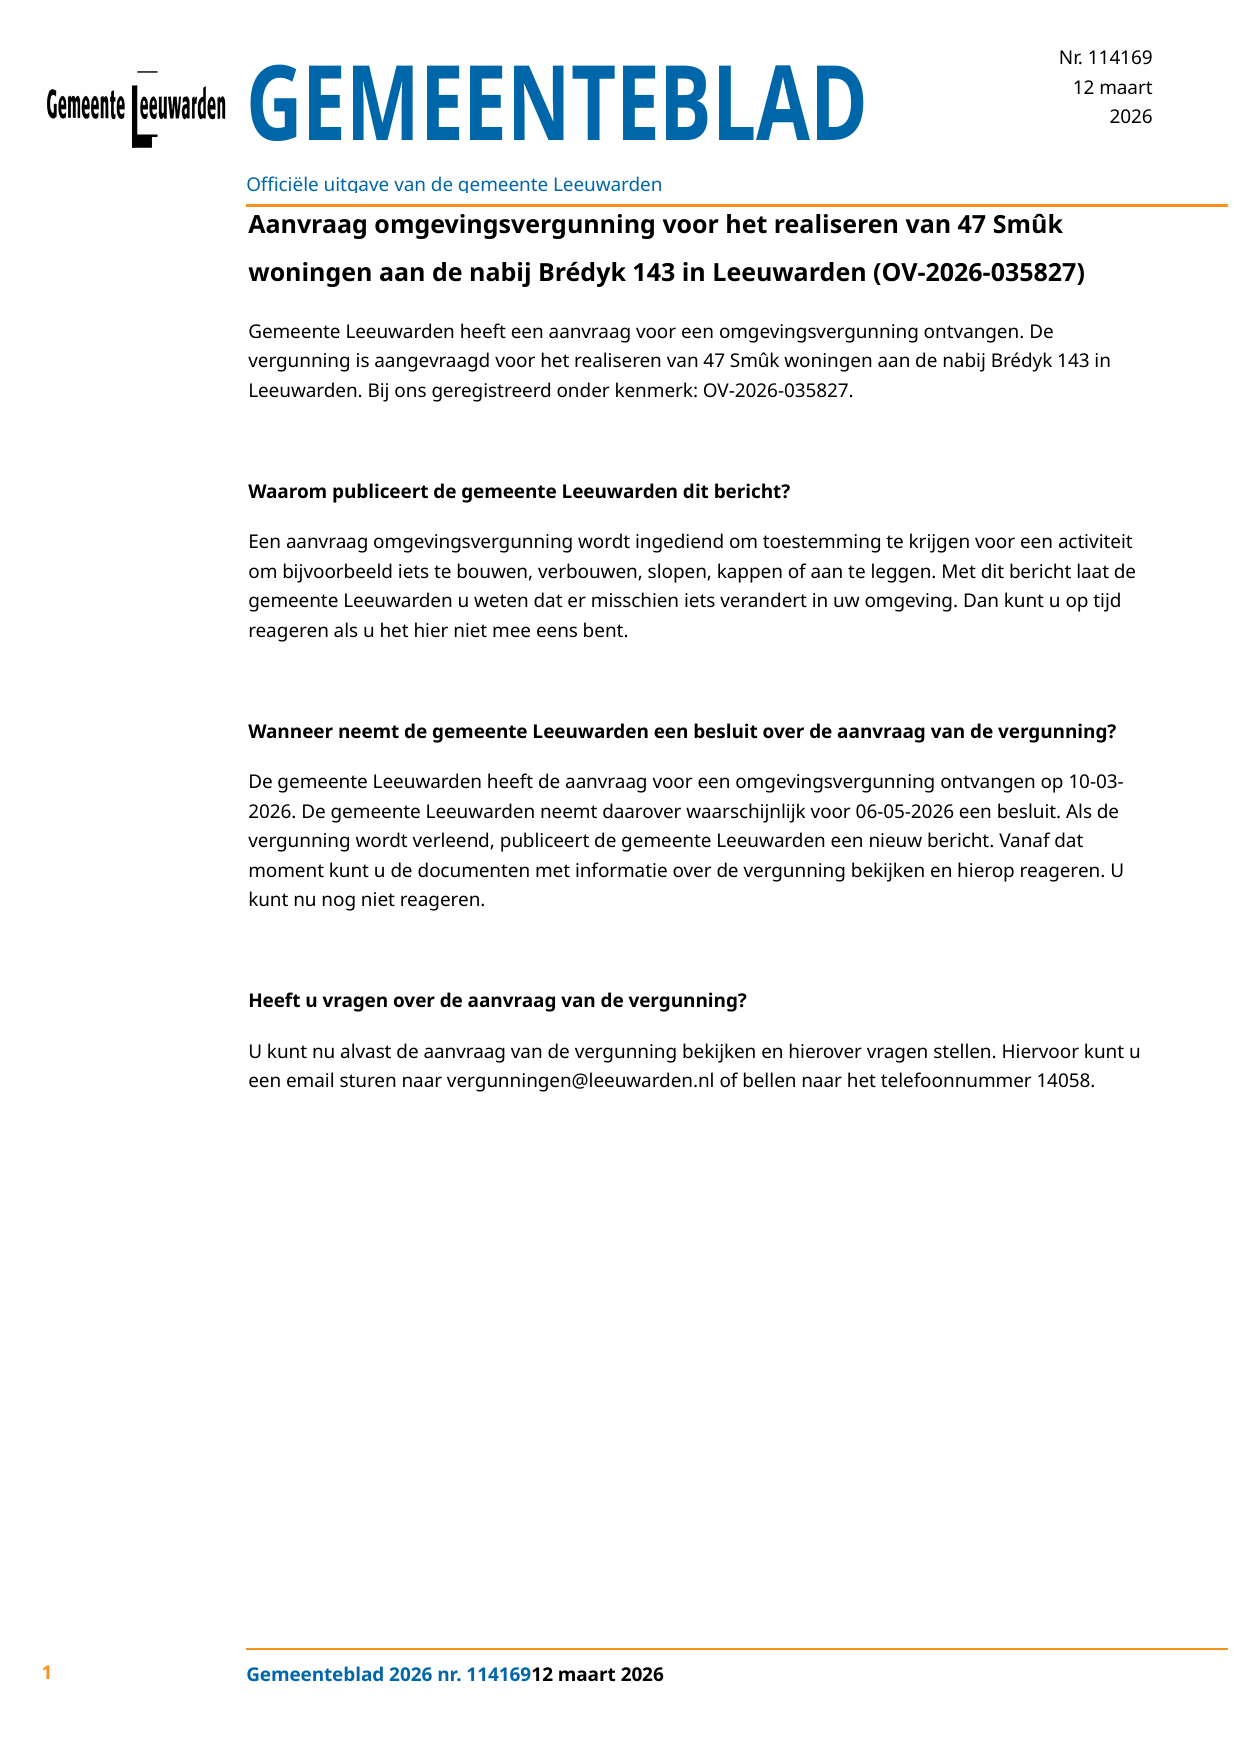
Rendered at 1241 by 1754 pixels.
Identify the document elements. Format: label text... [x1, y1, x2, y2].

text Gemeente Leeuwarden heeft een aanvraag voor een omgevingsvergunning ontvangen. De vergunning is aangevraagd voor het realiseren van 47 Smûk woningen aan de nabij Brédyk 143 in Leeuwarden. Bij ons geregistreerd onder kenmerk: OV-2026-035827. [248, 318, 1152, 403]
text Aanvraag omgevingsvergunning voor het realiseren van 47 Smûk woningen aan de nabij Brédyk 143 in Leeuwarden (OV-2026-035827) [248, 207, 1152, 288]
text Wanneer neemt de gemeente Leeuwarden een besluit over de aanvraag van de vergunning? [248, 718, 1152, 744]
text De gemeente Leeuwarden heeft de aanvraag voor een omgevingsvergunning ontvangen op 10-03-2026. De gemeente Leeuwarden neemt daarover waarschijnlijk voor 06-05-2026 een besluit. Als de vergunning wordt verleend, publiceert de gemeente Leeuwarden een nieuw bericht. Vanaf dat moment kunt u de documenten met informatie over de vergunning bekijken en hierop reageren. U kunt nu nog niet reageren. [248, 768, 1152, 912]
text Heeft u vragen over de aanvraag van de vergunning? [248, 987, 1152, 1013]
text U kunt nu alvast de aanvraag van de vergunning bekijken en hierover vragen stellen. Hiervoor kunt u een email sturen naar vergunningen@leeuwarden.nl of bellen naar het telefoonnummer 14058. [248, 1038, 1152, 1093]
text Een aanvraag omgevingsvergunning wordt ingediend om toestemming te krijgen voor een activiteit om bijvoorbeeld iets te bouwen, verbouwen, slopen, kappen of aan te leggen. Met dit bericht laat de gemeente Leeuwarden u weten dat er misschien iets verandert in uw omgeving. Dan kunt u op tijd reageren als u het hier niet mee eens bent. [248, 528, 1152, 643]
picture [41, 47, 231, 172]
text Waarom publiceert de gemeente Leeuwarden dit bericht? [248, 478, 1152, 504]
